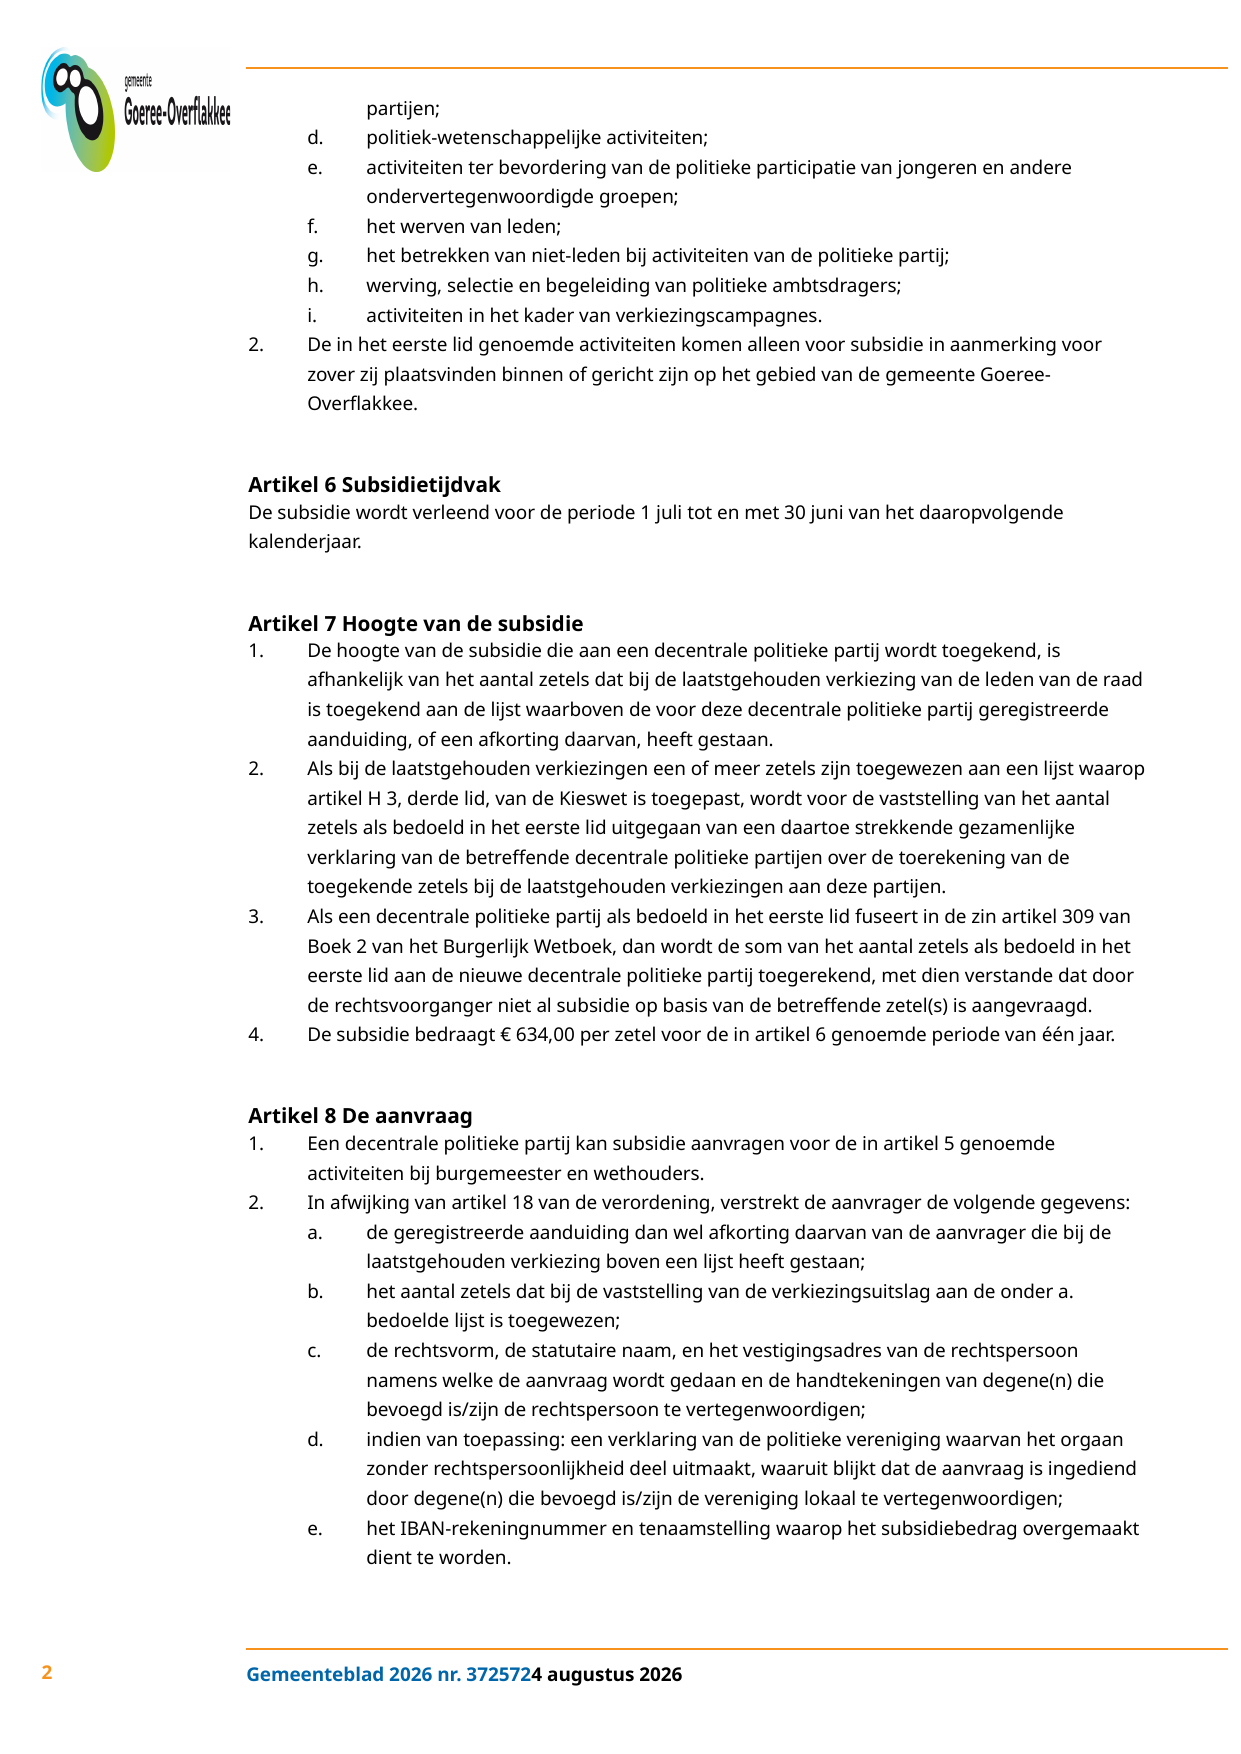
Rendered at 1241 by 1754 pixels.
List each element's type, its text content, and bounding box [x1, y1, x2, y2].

text De subsidie wordt verleend voor de periode 1 juli tot en met 30 juni van het daaropvolgende kalenderjaar. [248, 499, 1152, 554]
list Als bij de laatstgehouden verkiezingen een of meer zetels zijn toegewezen aan een lijst waarop artikel H 3, derde lid, van de Kieswet is toegepast, wordt voor de vaststelling van het aantal zetels als bedoeld in het eerste lid uitgegaan van een daartoe strekkende gezamenlijke verklaring van de betreffende decentrale politieke partijen over de toerekening van de toegekende zetels bij de laatstgehouden verkiezingen aan deze partijen. [248, 755, 1152, 899]
list het IBAN-rekeningnummer en tenaamstelling waarop het subsidiebedrag overgemaakt dient te worden. [307, 1515, 1152, 1570]
text Artikel 6 Subsidietijdvak [248, 471, 1152, 499]
list de geregistreerde aanduiding dan wel afkorting daarvan van de aanvrager die bij de laatstgehouden verkiezing boven een lijst heeft gestaan; [307, 1219, 1152, 1274]
list het betrekken van niet-leden bij activiteiten van de politieke partij; [307, 243, 1152, 268]
list partijen; [307, 95, 1152, 121]
list indien van toepassing: een verklaring van de politieke vereniging waarvan het orgaan zonder rechtspersoonlijkheid deel uitmaakt, waaruit blijkt dat de aanvraag is ingediend door degene(n) die bevoegd is/zijn de vereniging lokaal te vertegenwoordigen; [307, 1426, 1152, 1511]
list activiteiten ter bevordering van de politieke participatie van jongeren en andere ondervertegenwoordigde groepen; [307, 154, 1152, 209]
text Artikel 7 Hoogte van de subsidie [248, 609, 1152, 637]
list De in het eerste lid genoemde activiteiten komen alleen voor subsidie in aanmerking voor zover zij plaatsvinden binnen of gericht zijn op het gebied van de gemeente Goeree-Overflakkee. [248, 331, 1152, 416]
list Een decentrale politieke partij kan subsidie aanvragen voor de in artikel 5 genoemde activiteiten bij burgemeester en wethouders. [248, 1130, 1152, 1185]
list De subsidie bedraagt € 634,00 per zetel voor de in artikel 6 genoemde periode van één jaar. [248, 1022, 1152, 1047]
list de rechtsvorm, de statutaire naam, en het vestigingsadres van de rechtspersoon namens welke de aanvraag wordt gedaan en de handtekeningen van degene(n) die bevoegd is/zijn de rechtspersoon te vertegenwoordigen; [307, 1337, 1152, 1422]
list Als een decentrale politieke partij als bedoeld in het eerste lid fuseert in de zin artikel 309 van Boek 2 van het Burgerlijk Wetboek, dan wordt de som van het aantal zetels als bedoeld in het eerste lid aan de nieuwe decentrale politieke partij toegerekend, met dien verstande dat door de rechtsvoorganger niet al subsidie op basis van de betreffende zetel(s) is aangevraagd. [248, 903, 1152, 1018]
list De hoogte van de subsidie die aan een decentrale politieke partij wordt toegekend, is afhankelijk van het aantal zetels dat bij de laatstgehouden verkiezing van de leden van de raad is toegekend aan de lijst waarboven de voor deze decentrale politieke partij geregistreerde aanduiding, of een afkorting daarvan, heeft gestaan. [248, 637, 1152, 752]
picture [41, 47, 231, 172]
list het werven van leden; [307, 213, 1152, 239]
list activiteiten in het kader van verkiezingscampagnes. [307, 302, 1152, 328]
list In afwijking van artikel 18 van de verordening, verstrekt de aanvrager de volgende gegevens: [248, 1189, 1152, 1215]
text Artikel 8 De aanvraag [248, 1102, 1152, 1130]
list politiek-wetenschappelijke activiteiten; [307, 124, 1152, 150]
list het aantal zetels dat bij de vaststelling van de verkiezingsuitslag aan de onder a. bedoelde lijst is toegewezen; [307, 1278, 1152, 1333]
list werving, selectie en begeleiding van politieke ambtsdragers; [307, 272, 1152, 298]
